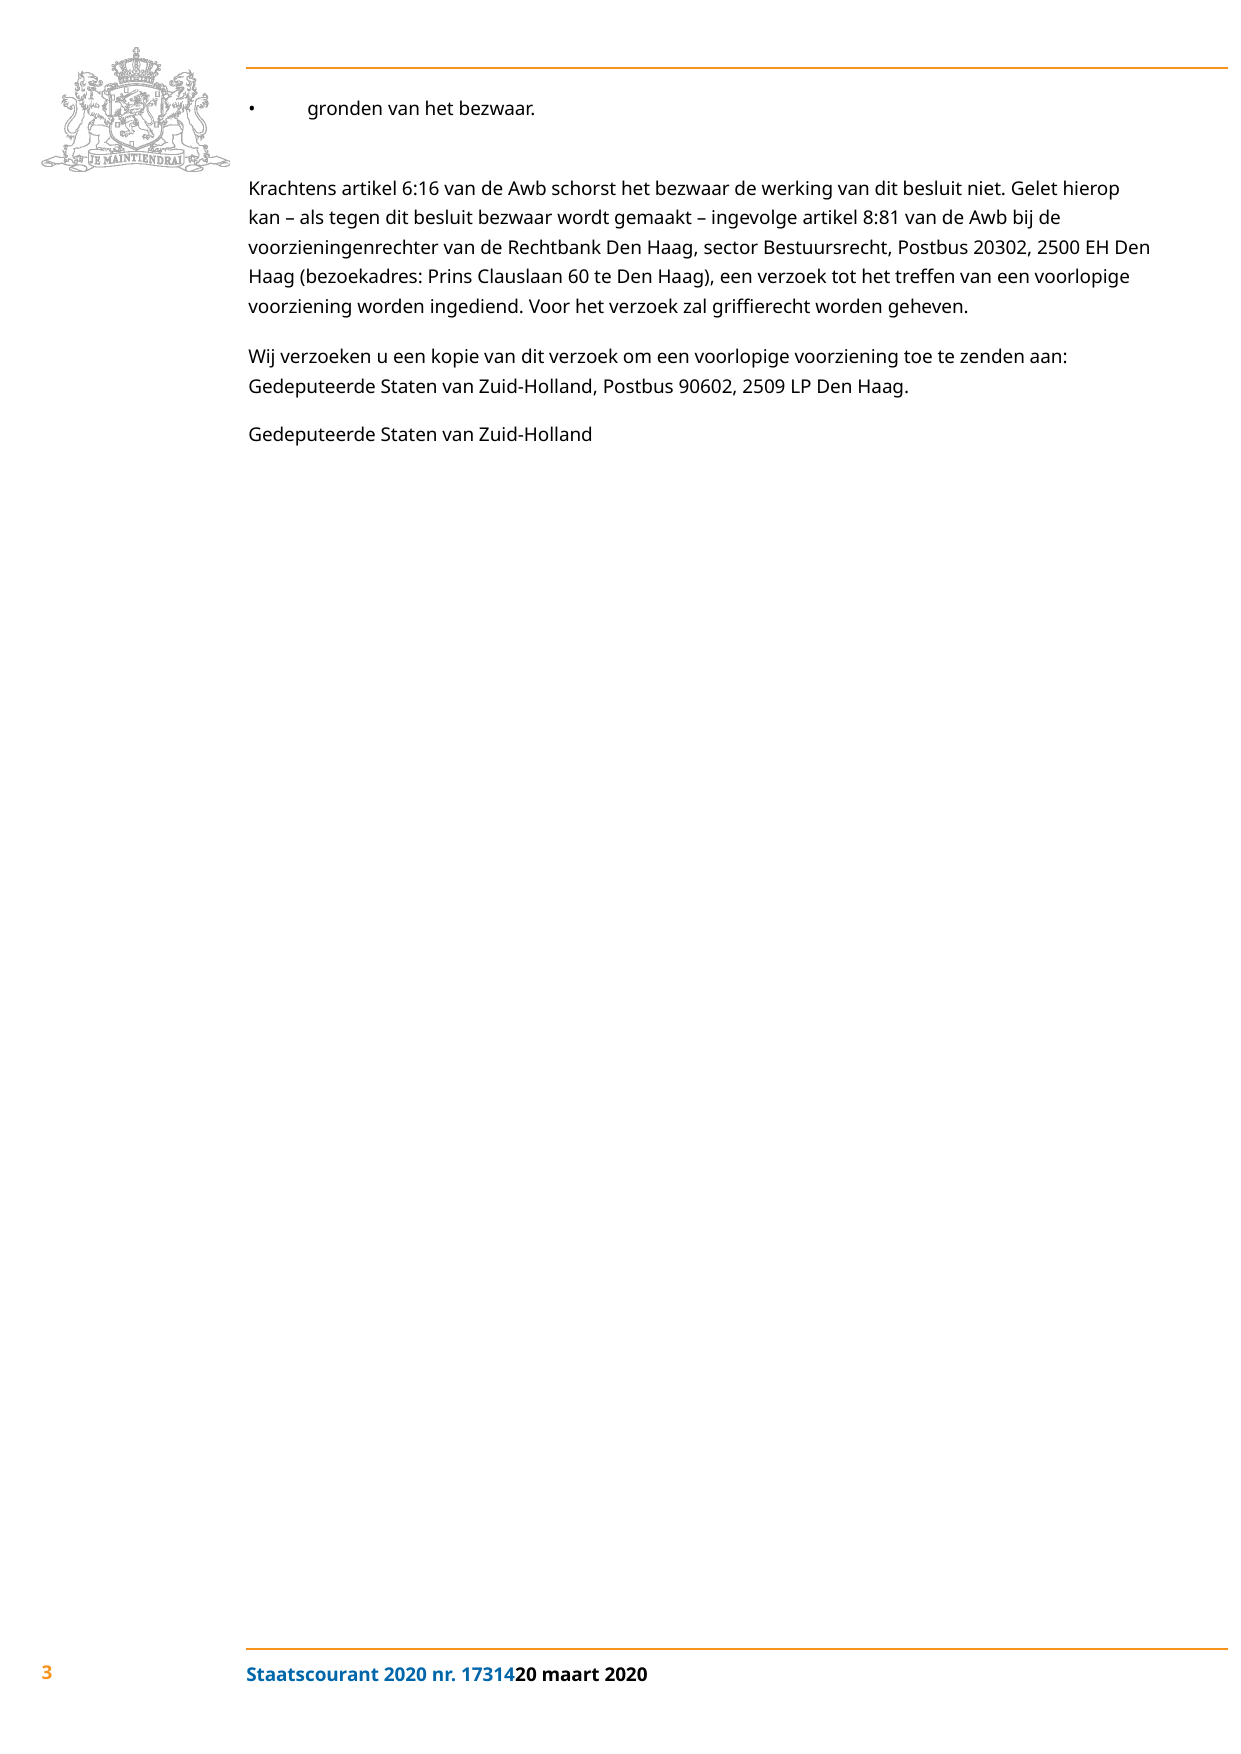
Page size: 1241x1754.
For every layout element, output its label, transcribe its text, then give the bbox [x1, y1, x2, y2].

list gronden van het bezwaar. [248, 95, 1152, 121]
text Gedeputeerde Staten van Zuid-Holland [248, 421, 1152, 447]
text Krachtens artikel 6:16 van de Awb schorst het bezwaar de werking van dit besluit niet. Gelet hierop kan – als tegen dit besluit bezwaar wordt gemaakt – ingevolge artikel 8:81 van de Awb bij de voorzieningenrechter van de Rechtbank Den Haag, sector Bestuursrecht, Postbus 20302, 2500 EH Den Haag (bezoekadres: Prins Clauslaan 60 te Den Haag), een verzoek tot het treffen van een voorlopige voorziening worden ingediend. Voor het verzoek zal griffierecht worden geheven. [248, 175, 1152, 319]
picture [41, 47, 231, 172]
text Wij verzoeken u een kopie van dit verzoek om een voorlopige voorziening toe te zenden aan: Gedeputeerde Staten van Zuid-Holland, Postbus 90602, 2509 LP Den Haag. [248, 343, 1152, 399]
